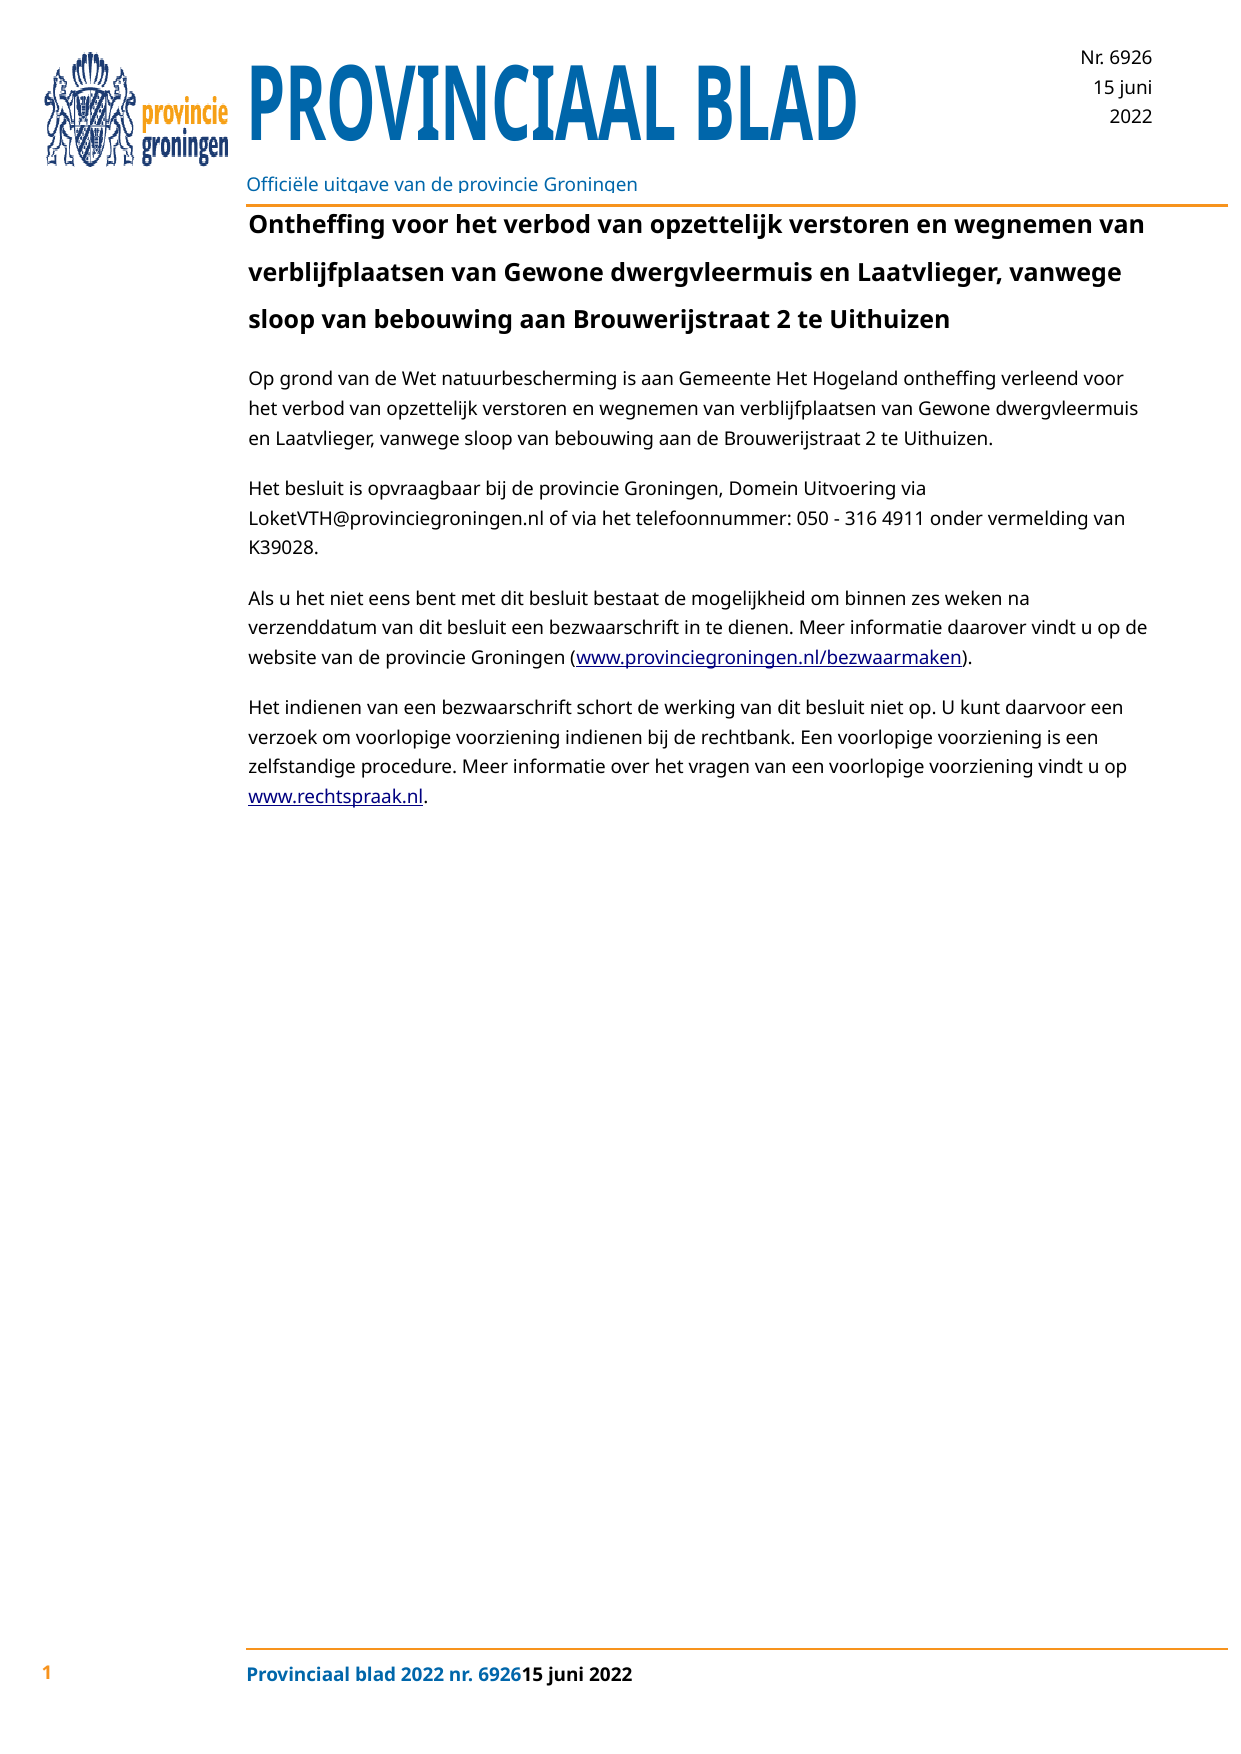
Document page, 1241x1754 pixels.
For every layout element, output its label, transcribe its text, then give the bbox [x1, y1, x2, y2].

text Het indienen van een bezwaarschrift schort de werking van dit besluit niet op. U kunt daarvoor een verzoek om voorlopige voorziening indienen bij de rechtbank. Een voorlopige voorziening is een zelfstandige procedure. Meer informatie over het vragen van een voorlopige voorziening vindt u op www.rechtspraak.nl. [248, 694, 1152, 809]
text Ontheffing voor het verbod van opzettelijk verstoren en wegnemen van verblijfplaatsen van Gewone dwergvleermuis en Laatvlieger, vanwege sloop van bebouwing aan Brouwerijstraat 2 te Uithuizen [248, 207, 1152, 336]
text Als u het niet eens bent met dit besluit bestaat de mogelijkheid om binnen zes weken na verzenddatum van dit besluit een bezwaarschrift in te dienen. Meer informatie daarover vindt u op de website van de provincie Groningen (www.provinciegroningen.nl/bezwaarmaken). [248, 585, 1152, 669]
picture [41, 47, 231, 172]
text Het besluit is opvraagbaar bij de provincie Groningen, Domein Uitvoering via LoketVTH@provinciegroningen.nl of via het telefoonnummer: 050 - 316 4911 onder vermelding van K39028. [248, 475, 1152, 560]
text Op grond van de Wet natuurbescherming is aan Gemeente Het Hogeland ontheffing verleend voor het verbod van opzettelijk verstoren en wegnemen van verblijfplaatsen van Gewone dwergvleermuis en Laatvlieger, vanwege sloop van bebouwing aan de Brouwerijstraat 2 te Uithuizen. [248, 366, 1152, 450]
